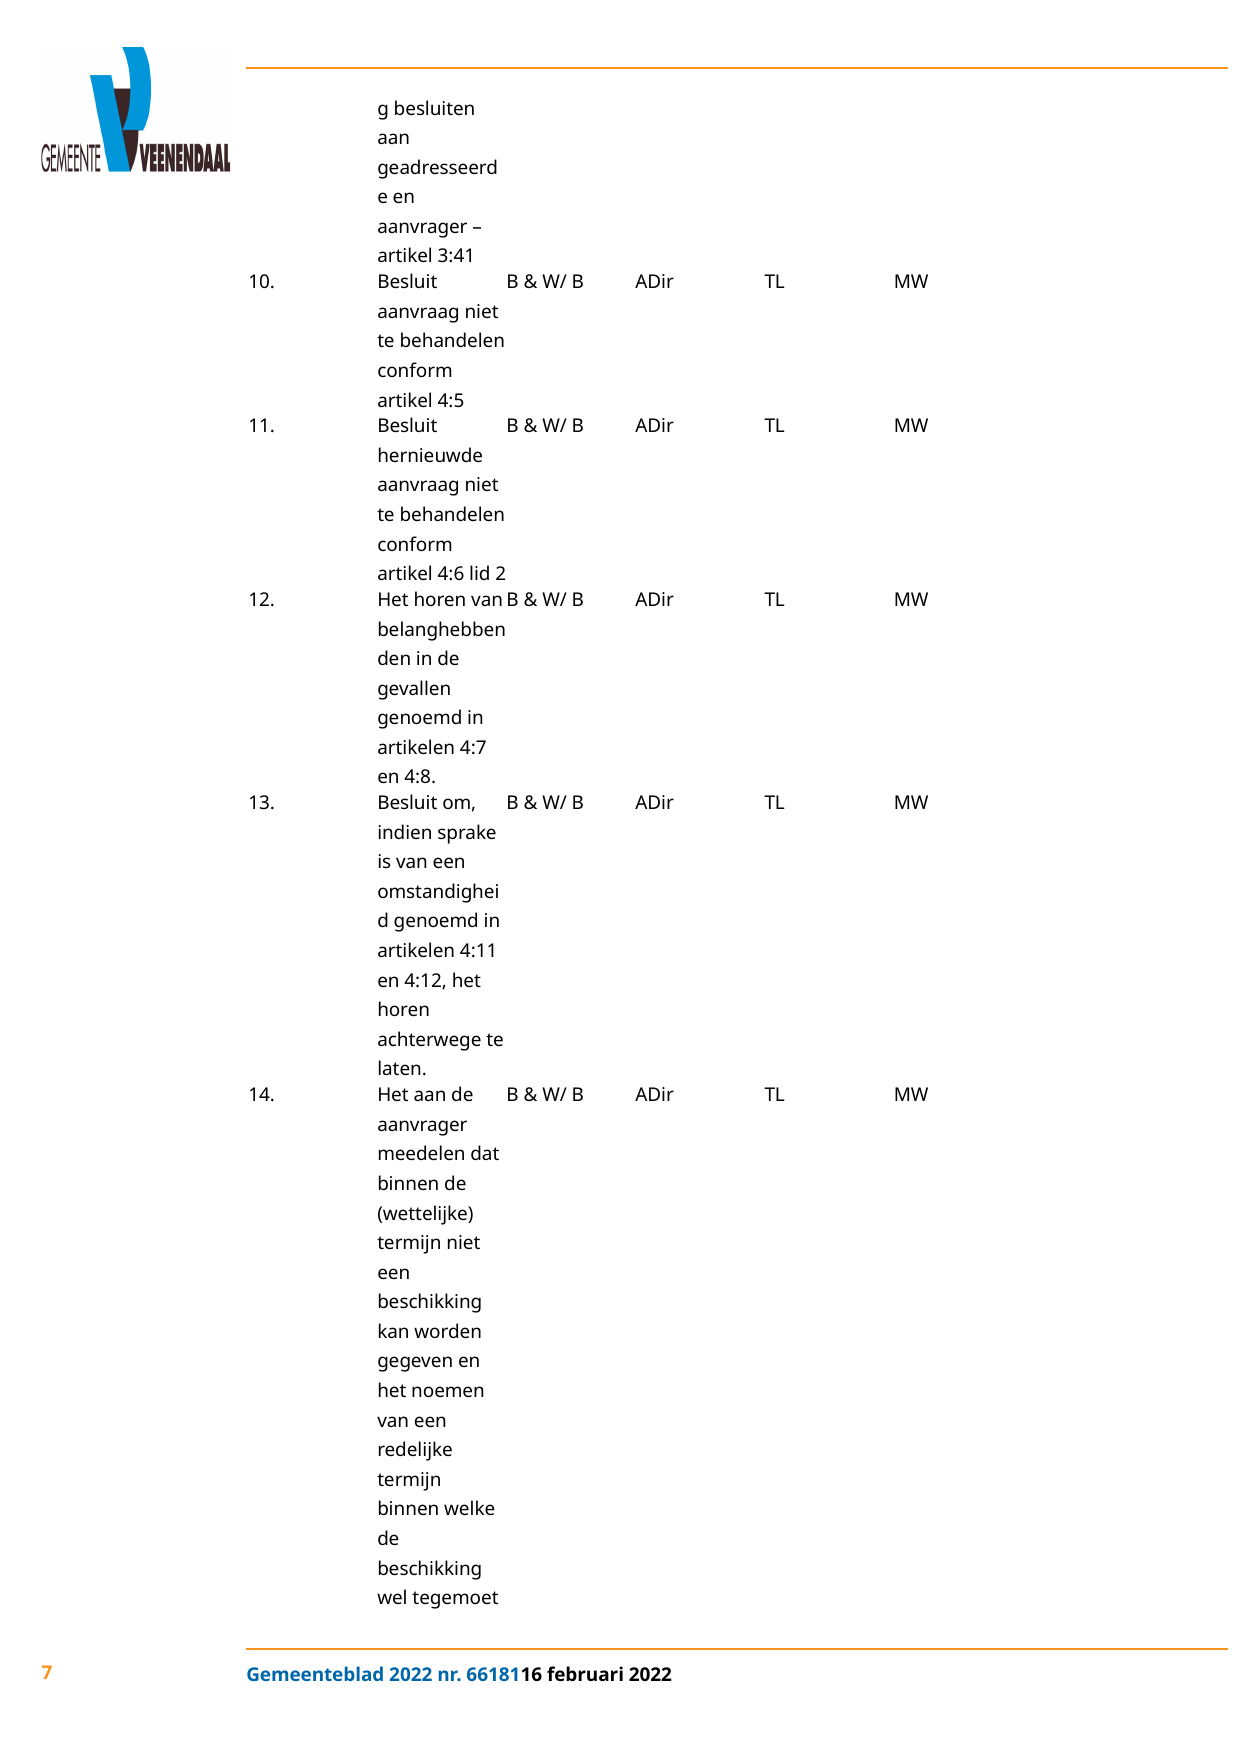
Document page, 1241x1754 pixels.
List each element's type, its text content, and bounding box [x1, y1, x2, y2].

table_cell Besluit om, indien sprake is van een omstandigheid genoemd in artikelen 4:11 en 4:12, het horen achterwege te laten. [377, 789, 506, 1081]
table_cell 11. [248, 413, 377, 586]
table_cell 12. [248, 586, 377, 789]
table_cell ADir [635, 269, 764, 412]
table_cell [1023, 269, 1152, 412]
table_cell MW [894, 586, 1022, 789]
table_cell ADir [635, 789, 764, 1081]
table_cell [764, 95, 893, 268]
table_cell B & W/ B [506, 789, 635, 1081]
table_cell TL [764, 1081, 893, 1610]
table_cell [506, 95, 635, 268]
table_cell B & W/ B [506, 1081, 635, 1610]
table_cell [894, 95, 1022, 268]
table_cell [1023, 586, 1152, 789]
picture [123, 47, 231, 172]
table_cell MW [894, 269, 1022, 412]
table_cell g besluiten aan geadresseerde en aanvrager – artikel 3:41 [377, 95, 506, 268]
table_cell MW [894, 413, 1022, 586]
table_cell TL [764, 789, 893, 1081]
table_cell 14. [248, 1081, 377, 1610]
table_cell ADir [635, 586, 764, 789]
table_cell ADir [635, 413, 764, 586]
table_cell B & W/ B [506, 586, 635, 789]
table_cell MW [894, 1081, 1022, 1610]
table_cell [1023, 95, 1152, 268]
table_cell Het aan de aanvrager meedelen dat binnen de (wettelijke) termijn niet een beschikking kan worden gegeven en het noemen van een redelijke termijn binnen welke de beschikking wel tegemoet [377, 1081, 506, 1610]
table_cell TL [764, 413, 893, 586]
table_cell B & W/ B [506, 269, 635, 412]
table_cell 10. [248, 269, 377, 412]
table_cell 13. [248, 789, 377, 1081]
table_cell [1023, 1081, 1152, 1610]
table_cell [635, 95, 764, 268]
table_cell Besluit aanvraag niet te behandelen conform artikel 4:5 [377, 269, 506, 412]
table_cell [1023, 789, 1152, 1081]
table_cell B & W/ B [506, 413, 635, 586]
table_cell Het horen van belanghebbenden in de gevallen genoemd in artikelen 4:7 en 4:8. [377, 586, 506, 789]
picture [41, 47, 130, 172]
table_cell TL [764, 586, 893, 789]
table_cell ADir [635, 1081, 764, 1610]
table_cell MW [894, 789, 1022, 1081]
table_cell [1023, 413, 1152, 586]
table_cell TL [764, 269, 893, 412]
table_cell [248, 95, 377, 268]
table_cell Besluit hernieuwde aanvraag niet te behandelen conform artikel 4:6 lid 2 [377, 413, 506, 586]
